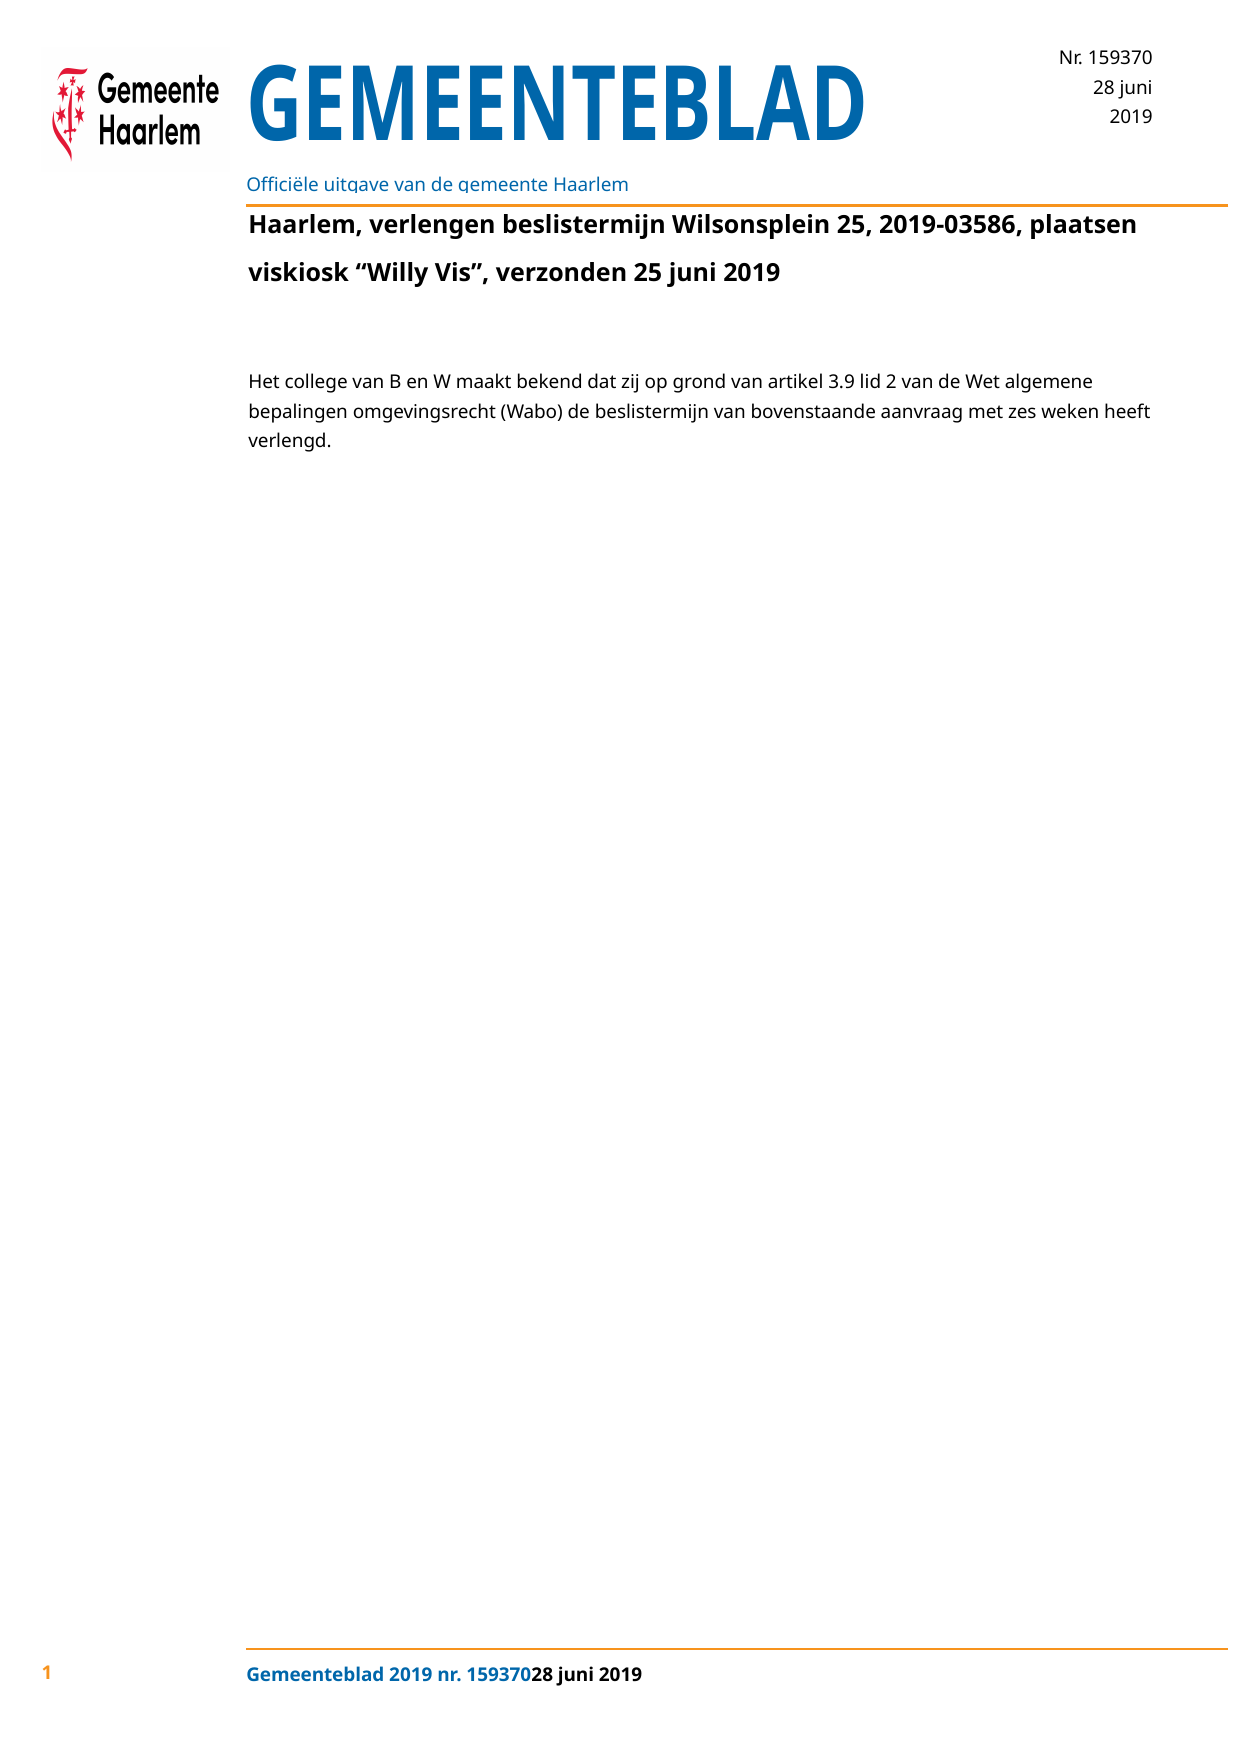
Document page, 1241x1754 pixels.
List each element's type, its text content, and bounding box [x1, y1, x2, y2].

picture [41, 47, 231, 172]
text Het college van B en W maakt bekend dat zij op grond van artikel 3.9 lid 2 van de Wet algemene bepalingen omgevingsrecht (Wabo) de beslistermijn van bovenstaande aanvraag met zes weken heeft verlengd. [248, 368, 1152, 453]
text Haarlem, verlengen beslistermijn Wilsonsplein 25, 2019-03586, plaatsen viskiosk “Willy Vis”, verzonden 25 juni 2019 [248, 207, 1152, 288]
